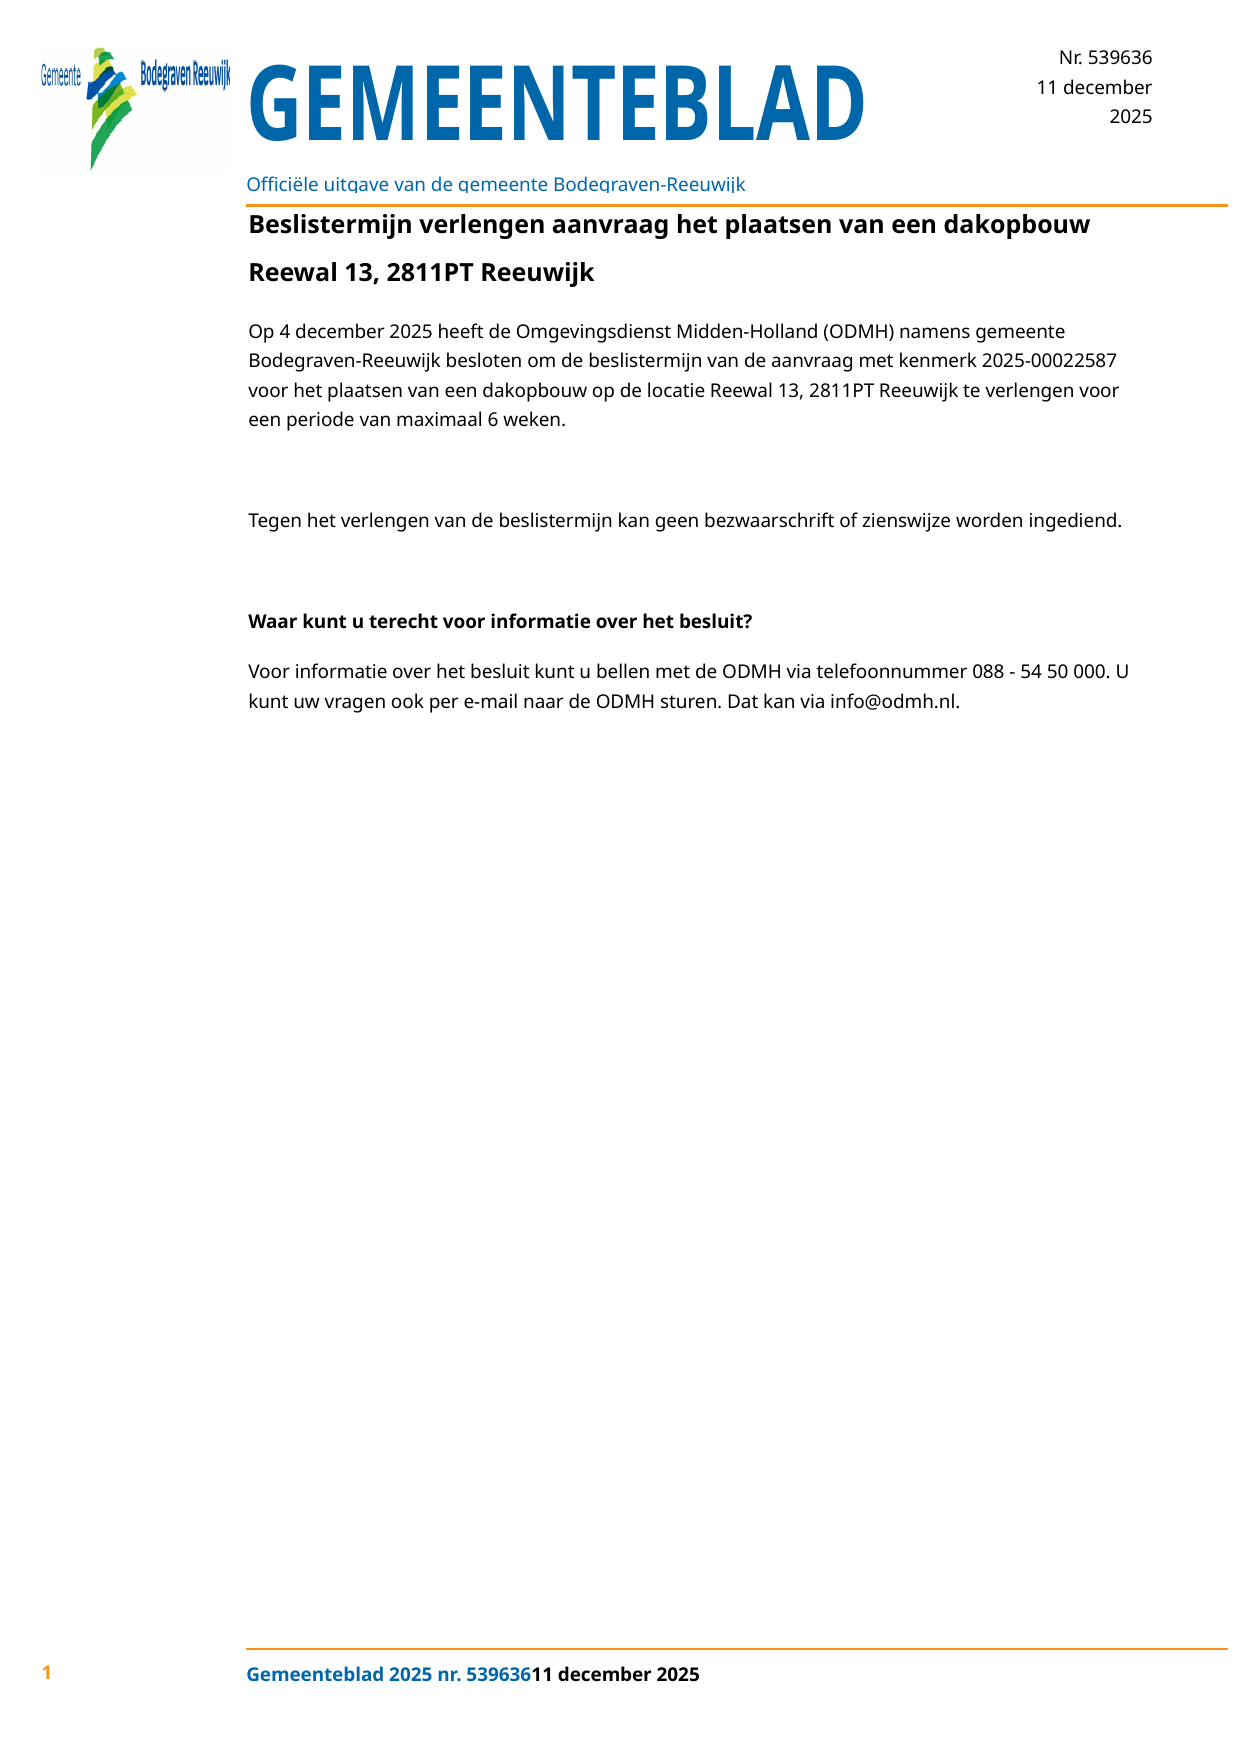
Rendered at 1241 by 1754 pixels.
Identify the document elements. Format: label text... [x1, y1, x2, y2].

text Tegen het verlengen van de beslistermijn kan geen bezwaarschrift of zienswijze worden ingediend. [248, 507, 1152, 533]
picture [41, 47, 231, 172]
text Beslistermijn verlengen aanvraag het plaatsen van een dakopbouw Reewal 13, 2811PT Reeuwijk [248, 207, 1152, 288]
text Waar kunt u terecht voor informatie over het besluit? [248, 608, 1152, 634]
text Op 4 december 2025 heeft de Omgevingsdienst Midden-Holland (ODMH) namens gemeente Bodegraven-Reeuwijk besloten om de beslistermijn van de aanvraag met kenmerk 2025-00022587 voor het plaatsen van een dakopbouw op de locatie Reewal 13, 2811PT Reeuwijk te verlengen voor een periode van maximaal 6 weken. [248, 318, 1152, 432]
text Voor informatie over het besluit kunt u bellen met de ODMH via telefoonnummer 088 - 54 50 000. U kunt uw vragen ook per e-mail naar de ODMH sturen. Dat kan via info@odmh.nl. [248, 659, 1152, 714]
